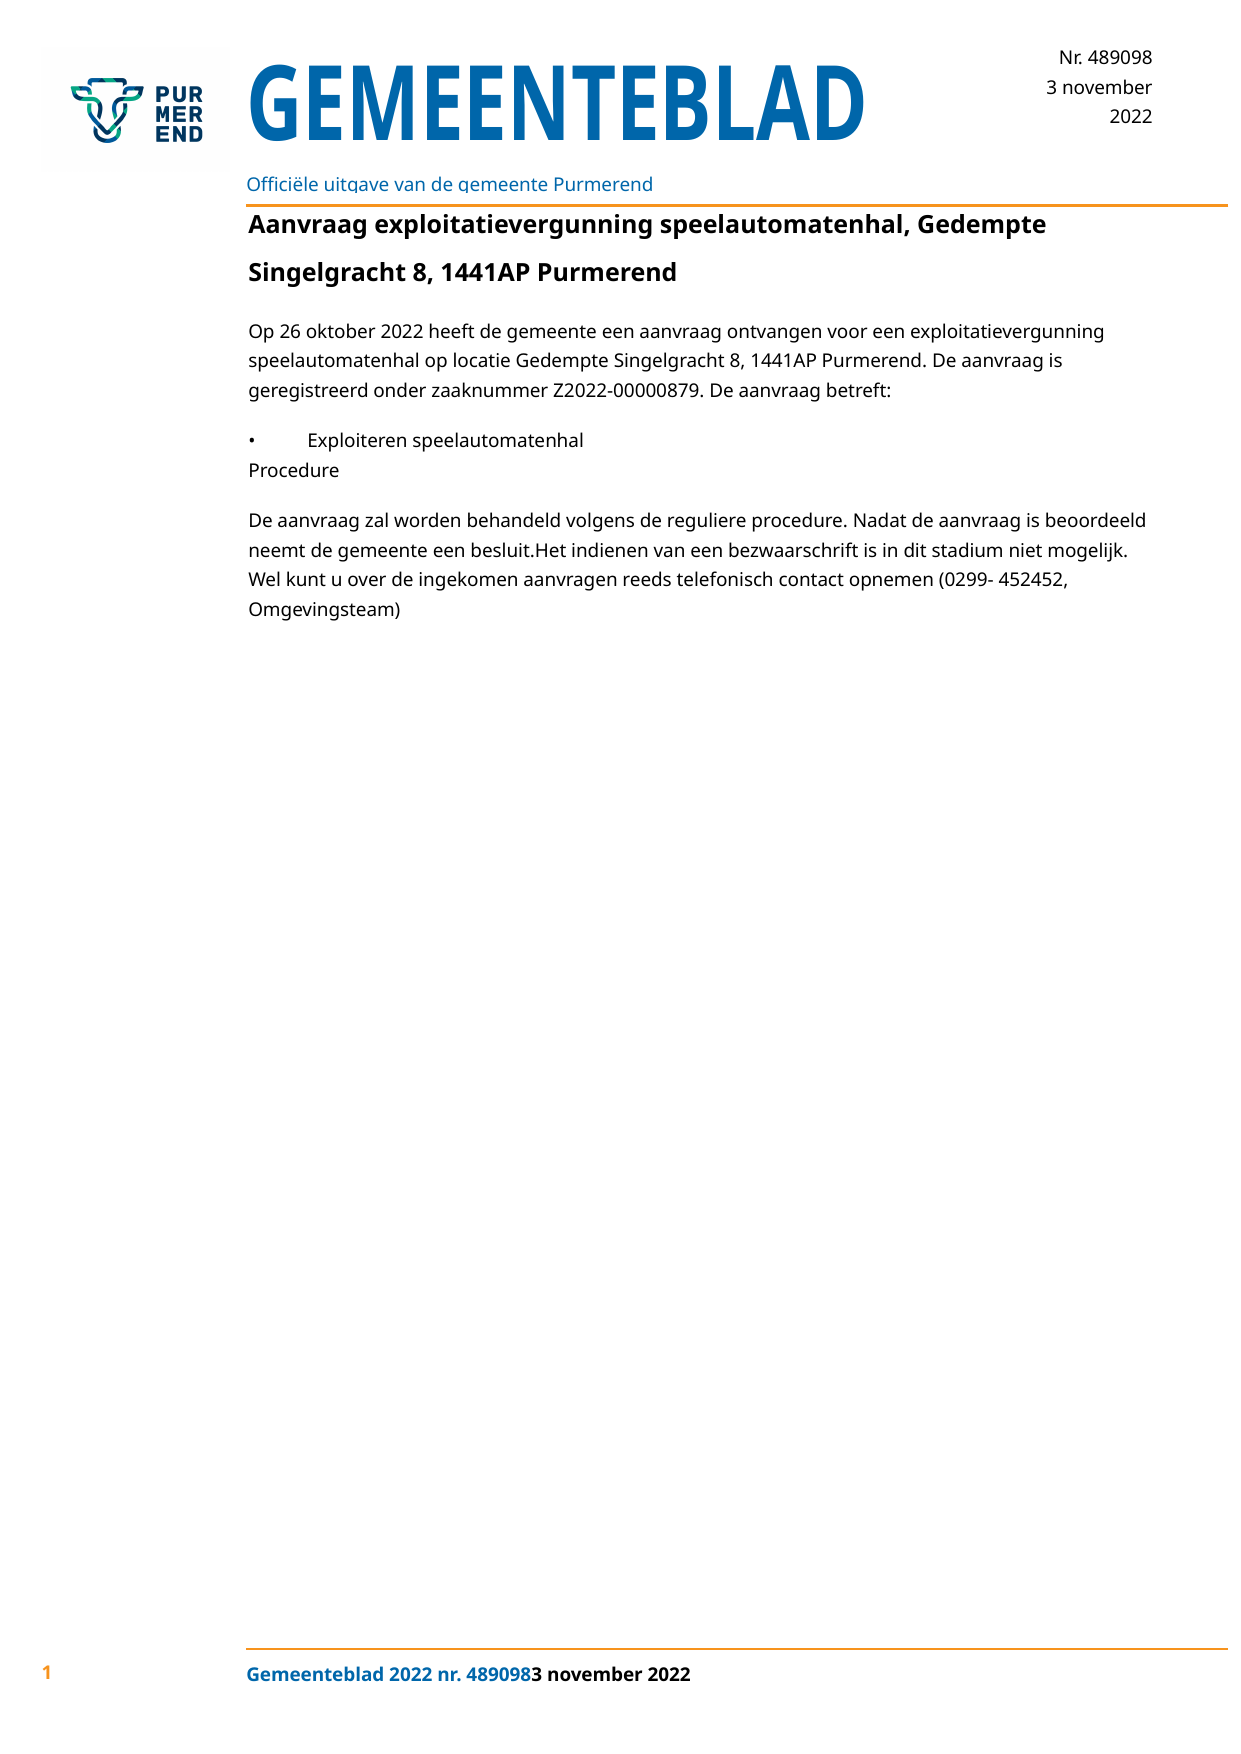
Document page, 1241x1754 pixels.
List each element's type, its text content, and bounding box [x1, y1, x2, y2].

text Aanvraag exploitatievergunning speelautomatenhal, Gedempte Singelgracht 8, 1441AP Purmerend [248, 207, 1152, 288]
text Procedure [248, 457, 1152, 483]
text Op 26 oktober 2022 heeft de gemeente een aanvraag ontvangen voor een exploitatievergunning speelautomatenhal op locatie Gedempte Singelgracht 8, 1441AP Purmerend. De aanvraag is geregistreerd onder zaaknummer Z2022-00000879. De aanvraag betreft: [248, 318, 1152, 403]
list Exploiteren speelautomatenhal [248, 427, 1152, 453]
text De aanvraag zal worden behandeld volgens de reguliere procedure. Nadat de aanvraag is beoordeeld neemt de gemeente een besluit.Het indienen van een bezwaarschrift is in dit stadium niet mogelijk. Wel kunt u over de ingekomen aanvragen reeds telefonisch contact opnemen (0299- 452452, Omgevingsteam) [248, 507, 1152, 622]
picture [41, 47, 231, 172]
